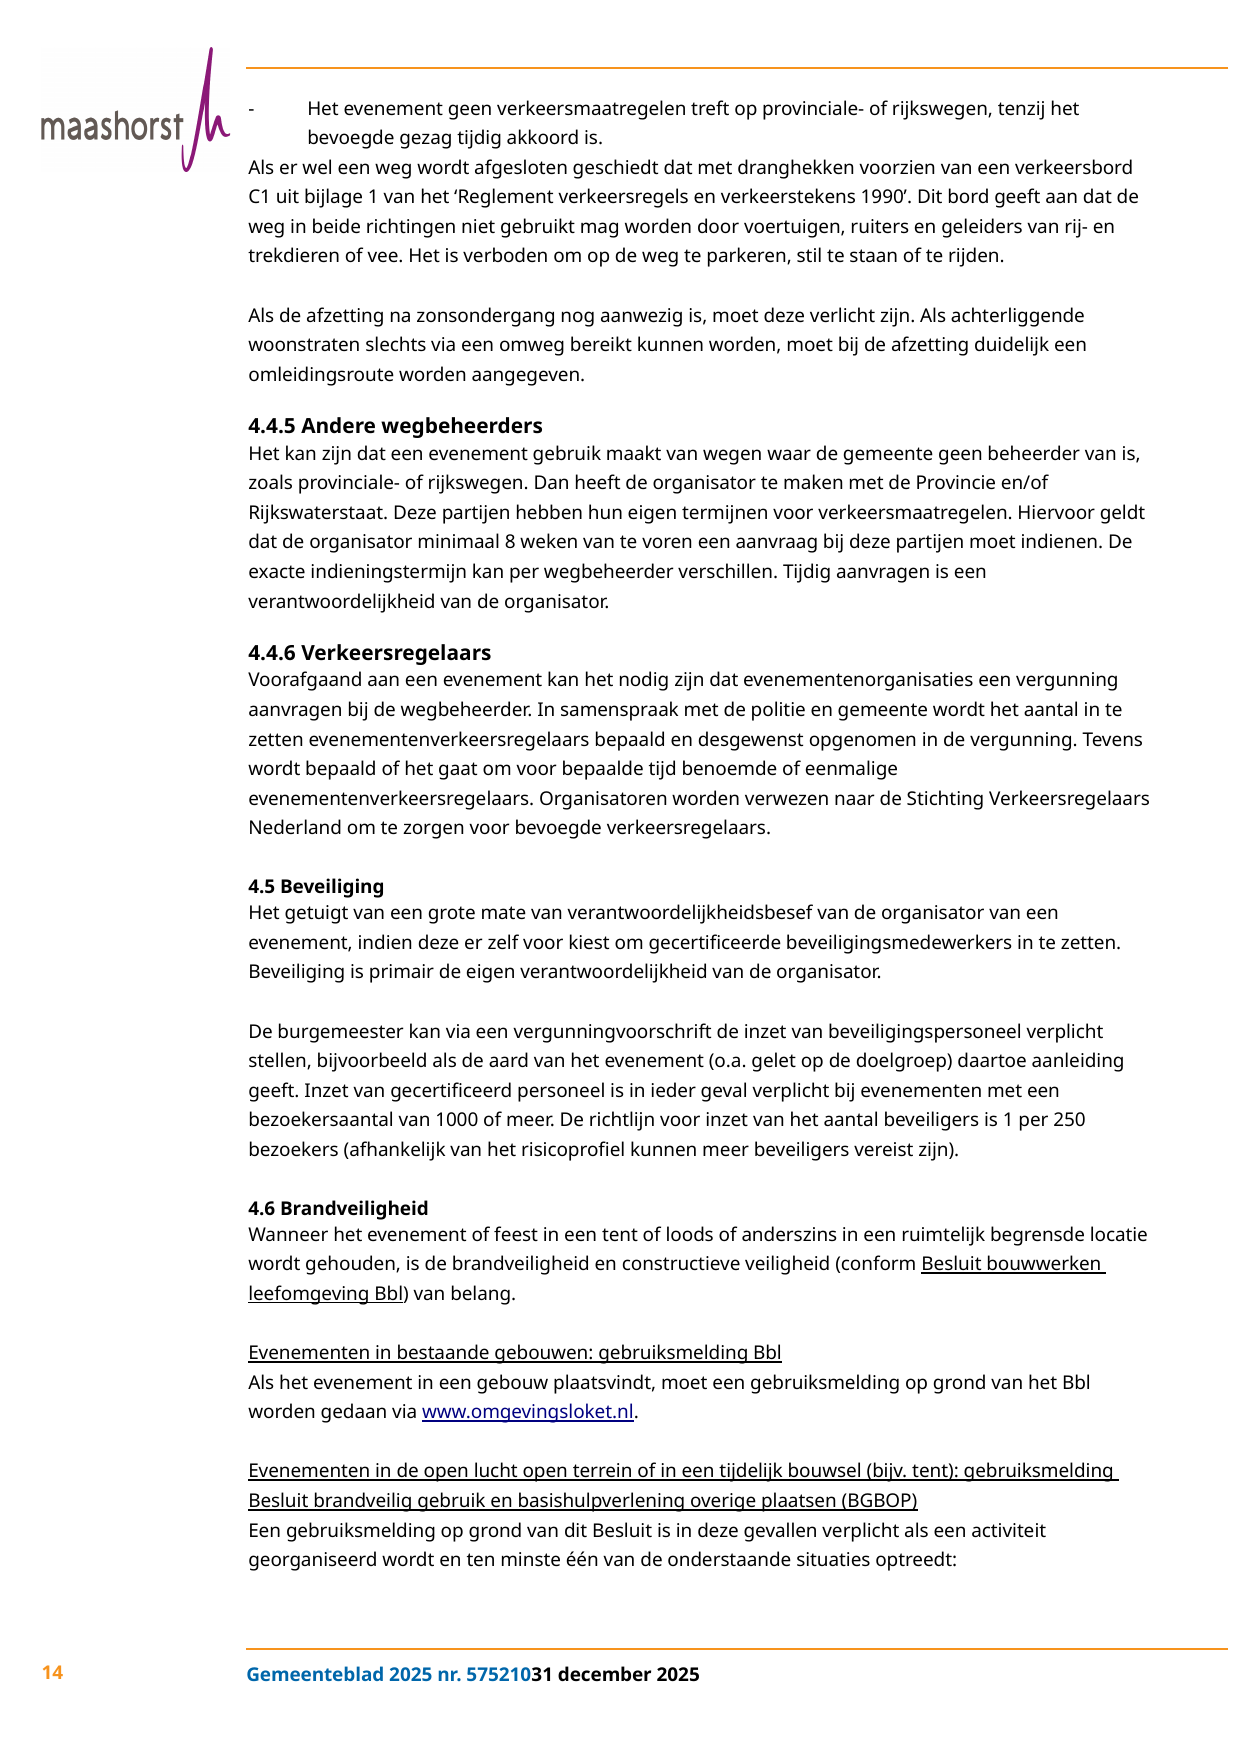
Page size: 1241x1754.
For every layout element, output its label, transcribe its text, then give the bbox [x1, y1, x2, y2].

text De burgemeester kan via een vergunningvoorschrift de inzet van beveiligingspersoneel verplicht stellen, bijvoorbeeld als de aard van het evenement (o.a. gelet op de doelgroep) daartoe aanleiding geeft. Inzet van gecertificeerd personeel is in ieder geval verplicht bij evenementen met een bezoekersaantal van 1000 of meer. De richtlijn voor inzet van het aantal beveiligers is 1 per 250 bezoekers (afhankelijk van het risicoprofiel kunnen meer beveiligers vereist zijn). [248, 1018, 1152, 1162]
text 4.4.5 Andere wegbeheerders [248, 411, 1152, 440]
text 4.5 Beveiliging [248, 874, 1152, 899]
text Wanneer het evenement of feest in een tent of loods of anderszins in een ruimtelijk begrensde locatie wordt gehouden, is de brandveiligheid en constructieve veiligheid (conform Besluit bouwwerken leefomgeving Bbl) van belang. [248, 1221, 1152, 1306]
text Als de afzetting na zonsondergang nog aanwezig is, moet deze verlicht zijn. Als achterliggende woonstraten slechts via een omweg bereikt kunnen worden, moet bij de afzetting duidelijk een omleidingsroute worden aangegeven. [248, 302, 1152, 387]
text Als er wel een weg wordt afgesloten geschiedt dat met dranghekken voorzien van een verkeersbord C1 uit bijlage 1 van het ‘Reglement verkeersregels en verkeerstekens 1990’. Dit bord geeft aan dat de weg in beide richtingen niet gebruikt mag worden door voertuigen, ruiters en geleiders van rij- en trekdieren of vee. Het is verboden om op de weg te parkeren, stil te staan of te rijden. [248, 154, 1152, 268]
text Evenementen in bestaande gebouwen: gebruiksmelding Bbl [248, 1339, 1152, 1365]
text Voorafgaand aan een evenement kan het nodig zijn dat evenementenorganisaties een vergunning aanvragen bij de wegbeheerder. In samenspraak met de politie en gemeente wordt het aantal in te zetten evenementenverkeersregelaars bepaald en desgewenst opgenomen in de vergunning. Tevens wordt bepaald of het gaat om voor bepaalde tijd benoemde of eenmalige evenementenverkeersregelaars. Organisatoren worden verwezen naar de Stichting Verkeersregelaars Nederland om te zorgen voor bevoegde verkeersregelaars. [248, 667, 1152, 840]
text 4.4.6 Verkeersregelaars [248, 638, 1152, 667]
text Als het evenement in een gebouw plaatsvindt, moet een gebruiksmelding op grond van het Bbl worden gedaan via www.omgevingsloket.nl. [248, 1369, 1152, 1424]
text 4.6 Brandveiligheid [248, 1195, 1152, 1221]
list Het evenement geen verkeersmaatregelen treft op provinciale- of rijkswegen, tenzij het bevoegde gezag tijdig akkoord is. [248, 95, 1152, 150]
text Een gebruiksmelding op grond van dit Besluit is in deze gevallen verplicht als een activiteit georganiseerd wordt en ten minste één van de onderstaande situaties optreedt: [248, 1517, 1152, 1572]
text Evenementen in de open lucht open terrein of in een tijdelijk bouwsel (bijv. tent): gebruiksmelding Besluit brandveilig gebruik en basishulpverlening overige plaatsen (BGBOP) [248, 1458, 1152, 1513]
text Het kan zijn dat een evenement gebruik maakt van wegen waar de gemeente geen beheerder van is, zoals provinciale- of rijkswegen. Dan heeft de organisator te maken met de Provincie en/of Rijkswaterstaat. Deze partijen hebben hun eigen termijnen voor verkeersmaatregelen. Hiervoor geldt dat de organisator minimaal 8 weken van te voren een aanvraag bij deze partijen moet indienen. De exacte indieningstermijn kan per wegbeheerder verschillen. Tijdig aanvragen is een verantwoordelijkheid van de organisator. [248, 440, 1152, 613]
text Het getuigt van een grote mate van verantwoordelijkheidsbesef van de organisator van een evenement, indien deze er zelf voor kiest om gecertificeerde beveiligingsmedewerkers in te zetten. Beveiliging is primair de eigen verantwoordelijkheid van de organisator. [248, 899, 1152, 984]
picture [41, 47, 231, 172]
